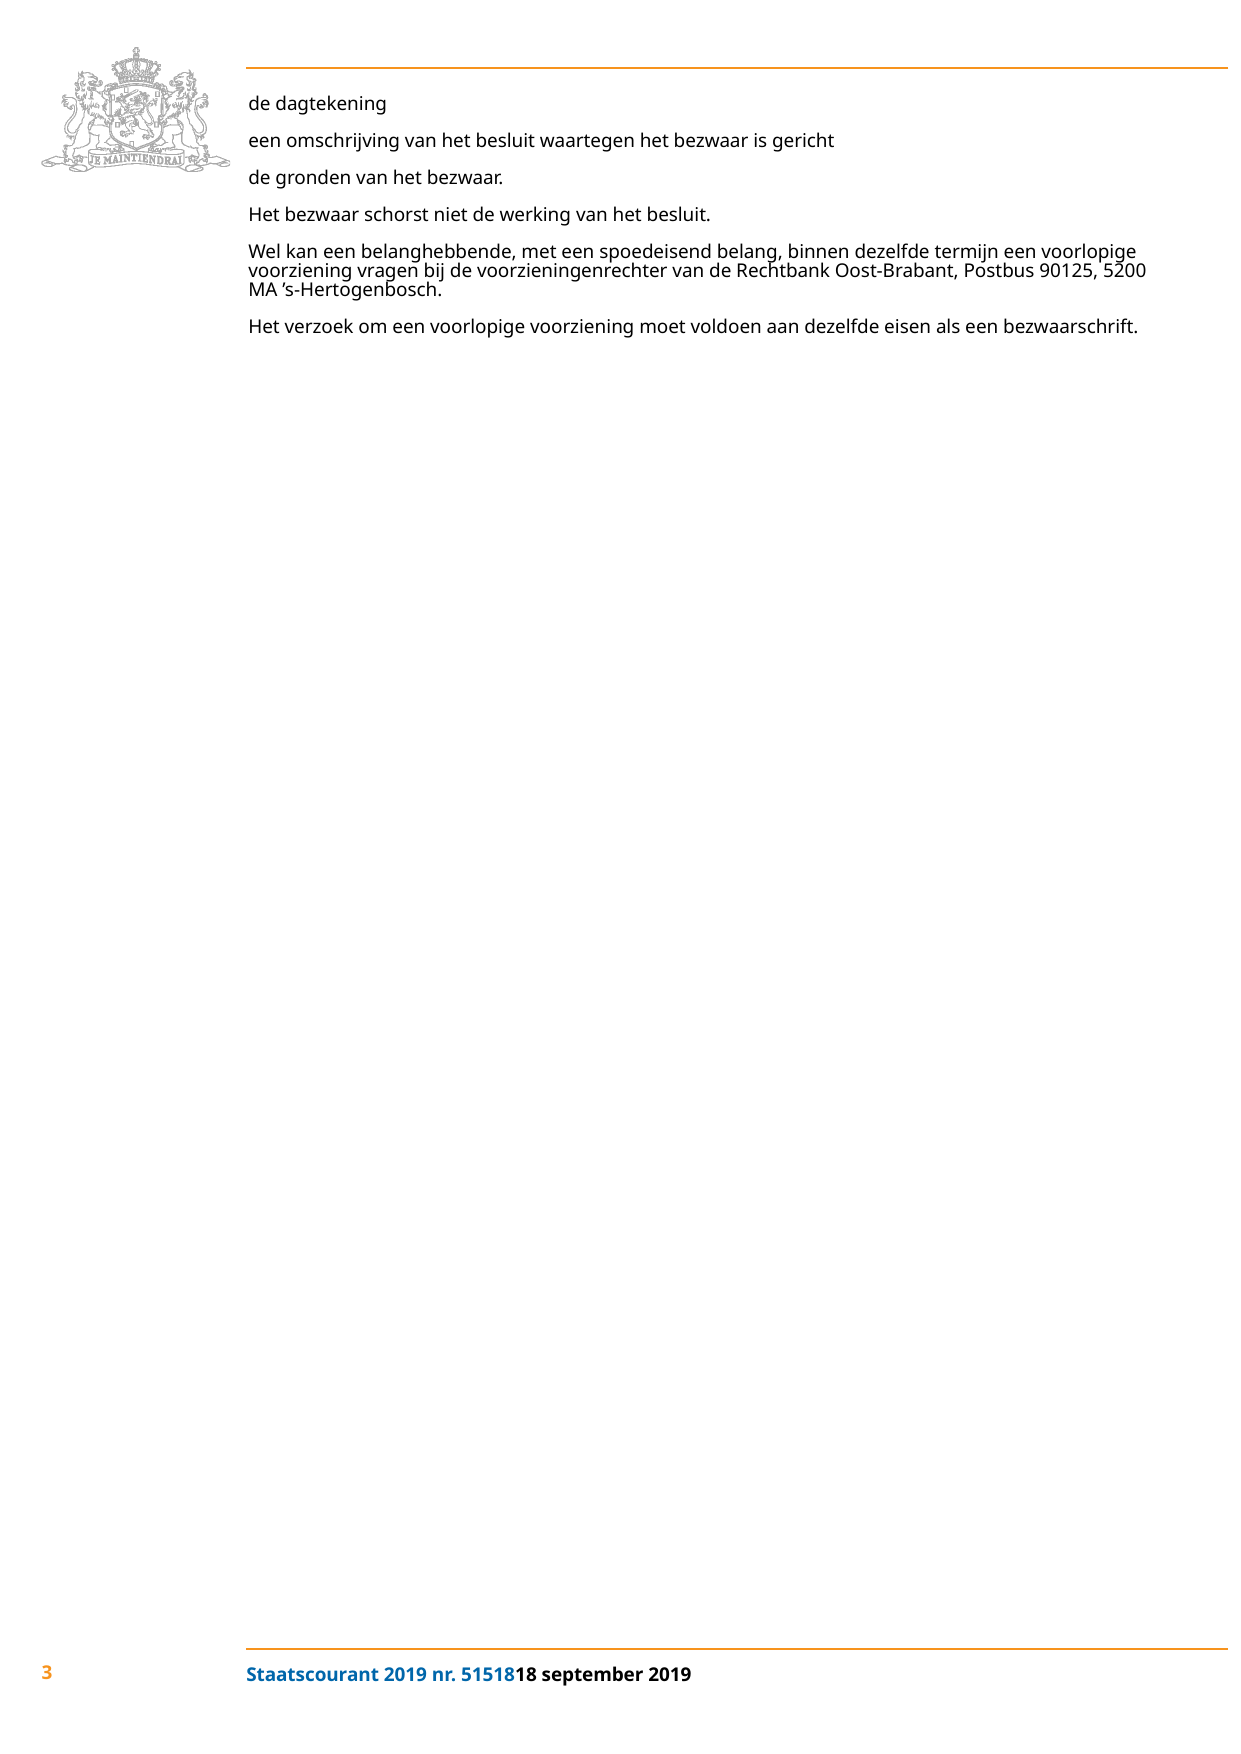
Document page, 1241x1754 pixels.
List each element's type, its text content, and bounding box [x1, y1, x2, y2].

text een omschrijving van het besluit waartegen het bezwaar is gericht [248, 132, 1152, 151]
text Het bezwaar schorst niet de werking van het besluit. [248, 206, 1152, 225]
text Het verzoek om een voorlopige voorziening moet voldoen aan dezelfde eisen als een bezwaarschrift. [248, 318, 1152, 337]
text de dagtekening [248, 95, 1152, 114]
picture [41, 47, 231, 172]
text Wel kan een belanghebbende, met een spoedeisend belang, binnen dezelfde termijn een voorlopige voorziening vragen bij de voorzieningenrechter van de Rechtbank Oost-Brabant, Postbus 90125, 5200 MA ’s-Hertogenbosch. [248, 243, 1152, 301]
text de gronden van het bezwaar. [248, 169, 1152, 188]
